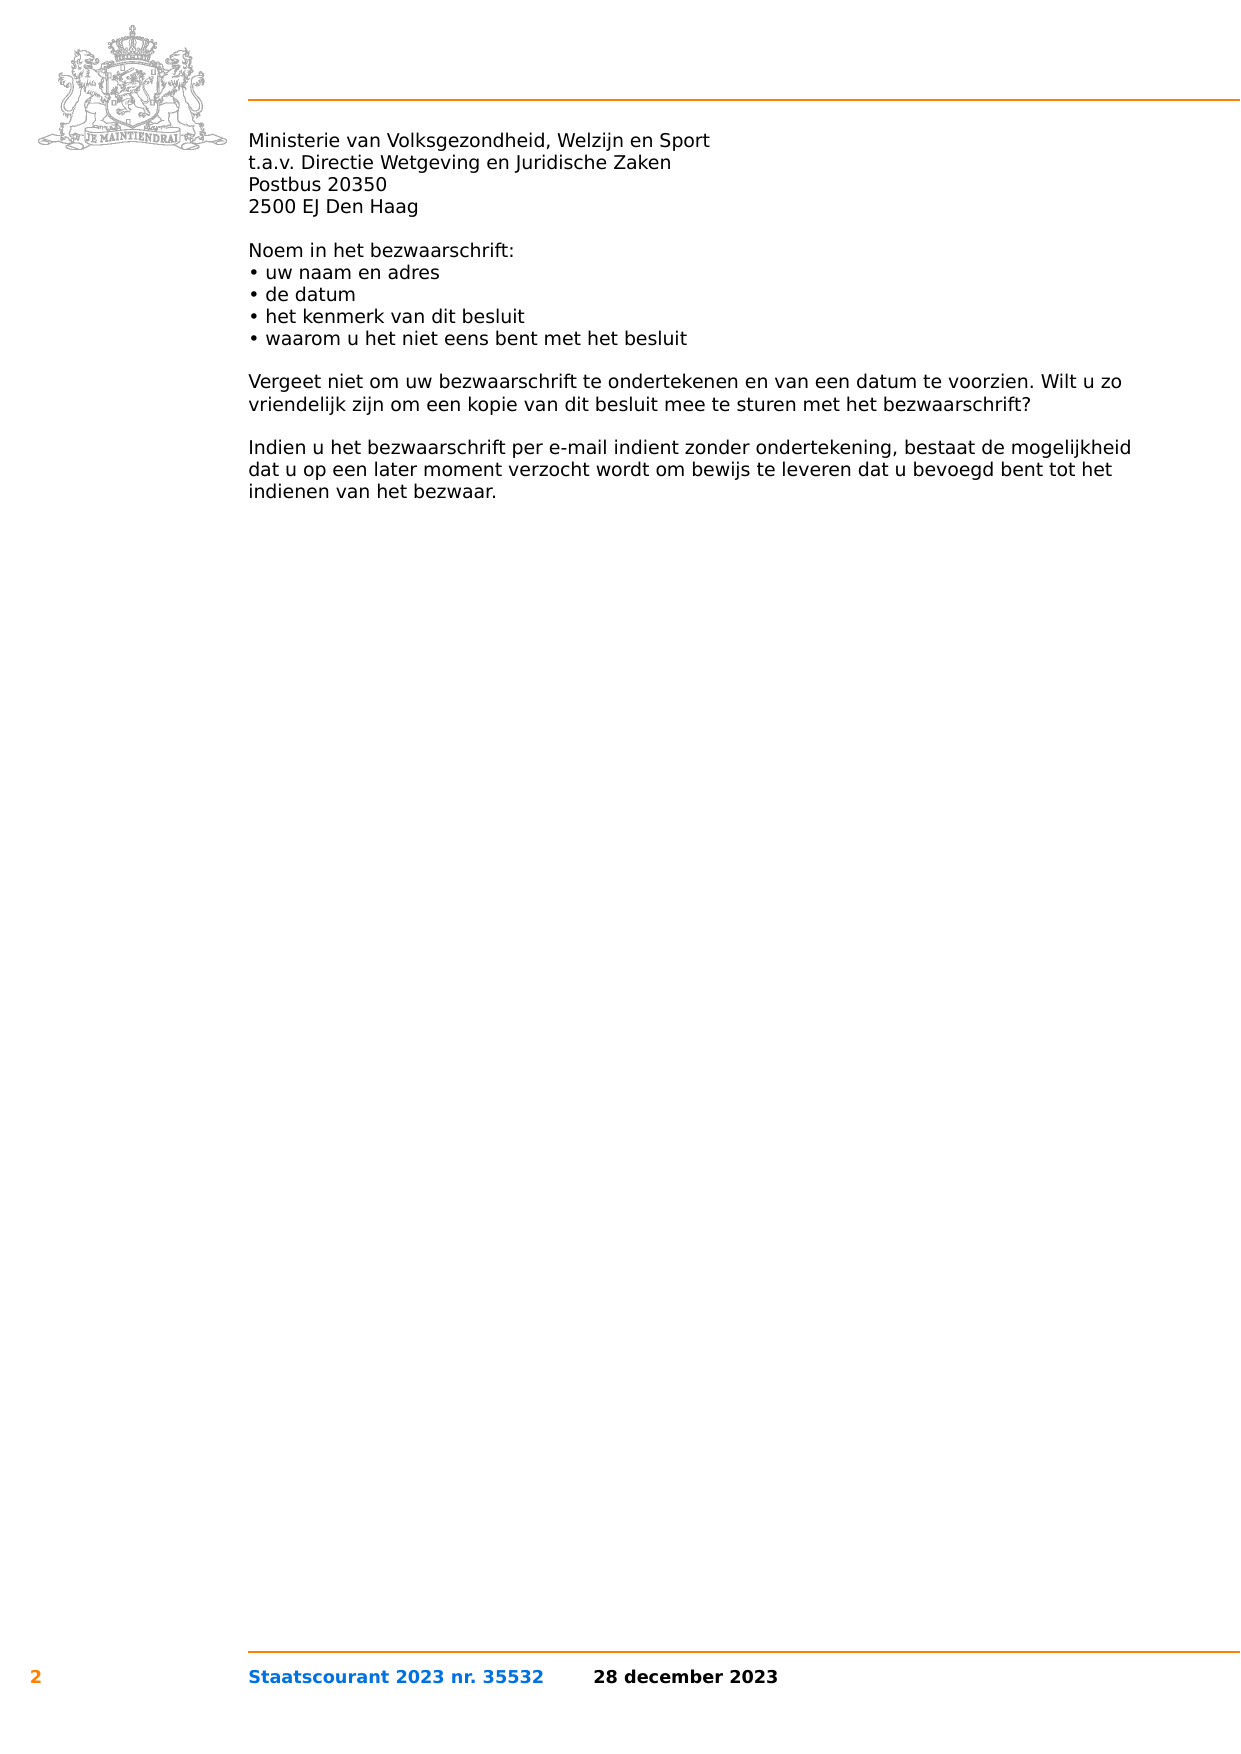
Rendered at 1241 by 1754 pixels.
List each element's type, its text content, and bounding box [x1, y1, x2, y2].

picture [38, 25, 227, 150]
text Ministerie van Volksgezondheid, Welzijn en Sport [248, 130, 1163, 152]
text t.a.v. Directie Wetgeving en Juridische Zaken [248, 152, 1163, 174]
text Postbus 20350 [248, 174, 1163, 196]
text • waarom u het niet eens bent met het besluit [248, 328, 1163, 349]
text Vergeet niet om uw bezwaarschrift te ondertekenen en van een datum te voorzien. Wilt u zo vriendelijk zijn om een kopie van dit besluit mee te sturen met het bezwaarschrift? [248, 371, 1163, 415]
text • de datum [248, 284, 1163, 306]
text • uw naam en adres [248, 262, 1163, 284]
text Indien u het bezwaarschrift per e-mail indient zonder ondertekening, bestaat de mogelijkheid dat u op een later moment verzocht wordt om bewijs te leveren dat u bevoegd bent tot het indienen van het bezwaar. [248, 437, 1163, 503]
text 2500 EJ Den Haag [248, 196, 1163, 218]
text • het kenmerk van dit besluit [248, 306, 1163, 328]
text Noem in het bezwaarschrift: [248, 240, 1163, 262]
